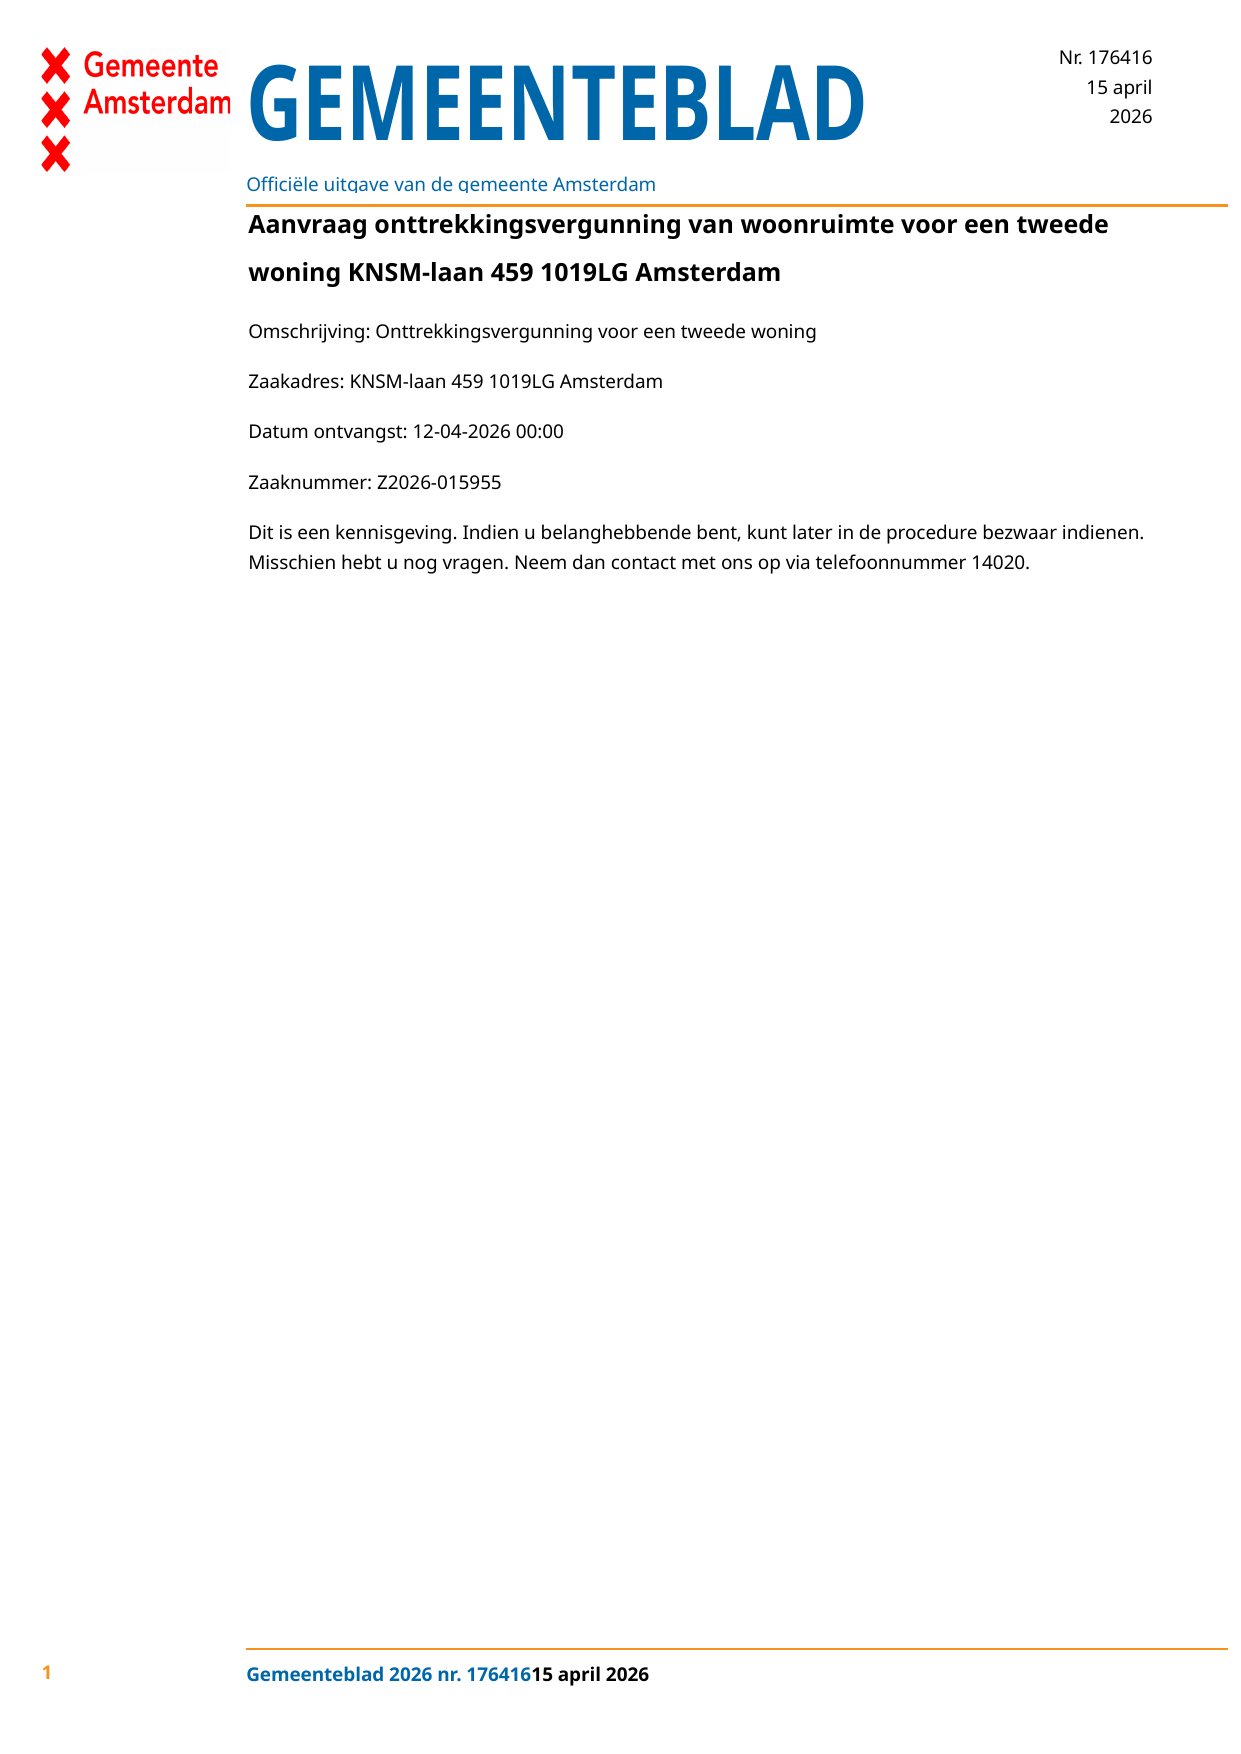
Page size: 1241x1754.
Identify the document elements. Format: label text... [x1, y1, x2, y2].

text Omschrijving: Onttrekkingsvergunning voor een tweede woning [248, 318, 1152, 344]
text Aanvraag onttrekkingsvergunning van woonruimte voor een tweede woning KNSM-laan 459 1019LG Amsterdam [248, 207, 1152, 288]
text Zaaknummer: Z2026-015955 [248, 469, 1152, 495]
text Zaakadres: KNSM-laan 459 1019LG Amsterdam [248, 368, 1152, 394]
picture [41, 47, 231, 172]
text Dit is een kennisgeving. Indien u belanghebbende bent, kunt later in de procedure bezwaar indienen. Misschien hebt u nog vragen. Neem dan contact met ons op via telefoonnummer 14020. [248, 519, 1152, 575]
text Datum ontvangst: 12-04-2026 00:00 [248, 419, 1152, 444]
